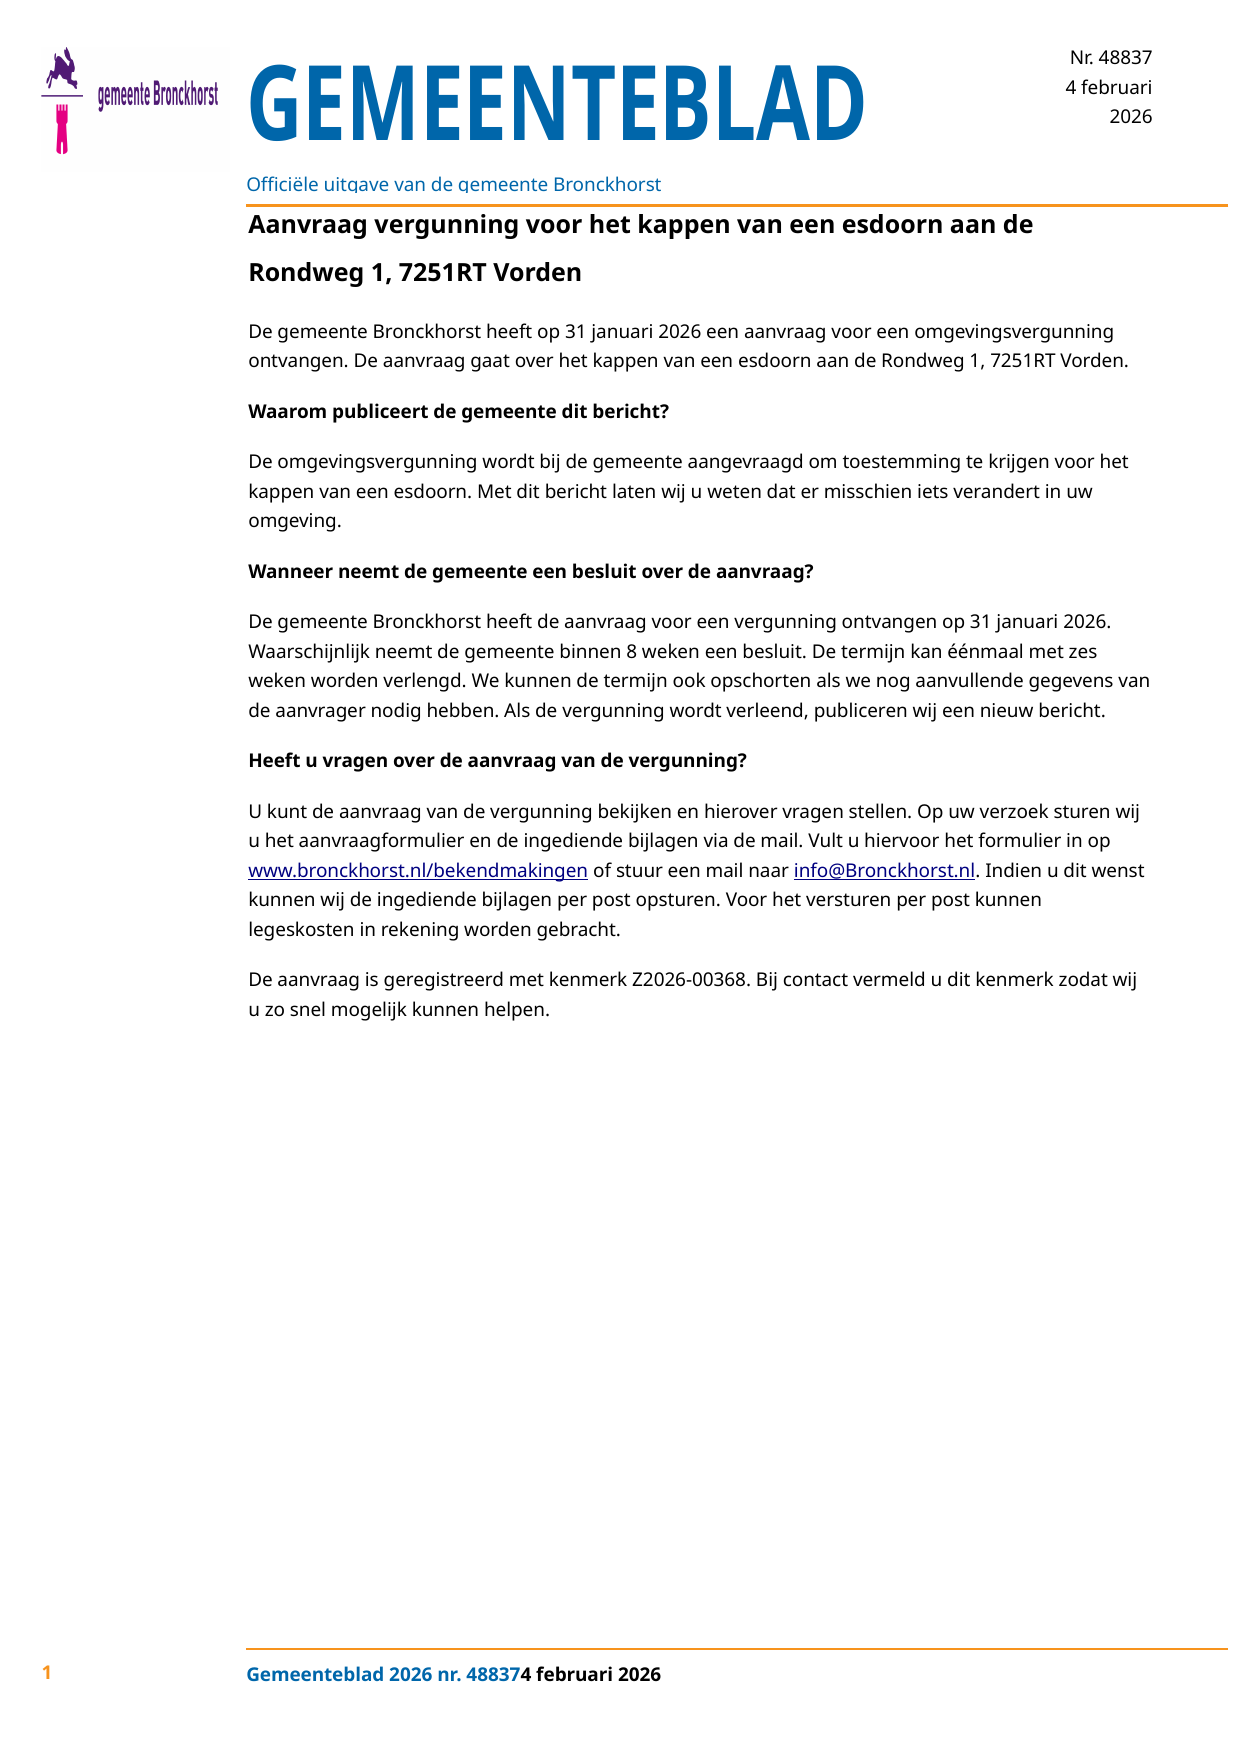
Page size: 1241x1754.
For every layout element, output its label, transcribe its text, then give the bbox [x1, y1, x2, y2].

text U kunt de aanvraag van de vergunning bekijken en hierover vragen stellen. Op uw verzoek sturen wij u het aanvraagformulier en de ingediende bijlagen via de mail. Vult u hiervoor het formulier in op www.bronckhorst.nl/bekendmakingen of stuur een mail naar info@Bronckhorst.nl. Indien u dit wenst kunnen wij de ingediende bijlagen per post opsturen. Voor het versturen per post kunnen legeskosten in rekening worden gebracht. [248, 798, 1152, 942]
text Heeft u vragen over de aanvraag van de vergunning? [248, 747, 1152, 773]
text De gemeente Bronckhorst heeft op 31 januari 2026 een aanvraag voor een omgevingsvergunning ontvangen. De aanvraag gaat over het kappen van een esdoorn aan de Rondweg 1, 7251RT Vorden. [248, 318, 1152, 373]
text De omgevingsvergunning wordt bij de gemeente aangevraagd om toestemming te krijgen voor het kappen van een esdoorn. Met dit bericht laten wij u weten dat er misschien iets verandert in uw omgeving. [248, 448, 1152, 533]
picture [41, 47, 231, 172]
text Wanneer neemt de gemeente een besluit over de aanvraag? [248, 558, 1152, 584]
text De gemeente Bronckhorst heeft de aanvraag voor een vergunning ontvangen op 31 januari 2026. Waarschijnlijk neemt de gemeente binnen 8 weken een besluit. De termijn kan éénmaal met zes weken worden verlengd. We kunnen de termijn ook opschorten als we nog aanvullende gegevens van de aanvrager nodig hebben. Als de vergunning wordt verleend, publiceren wij een nieuw bericht. [248, 608, 1152, 723]
text Waarom publiceert de gemeente dit bericht? [248, 398, 1152, 424]
text Aanvraag vergunning voor het kappen van een esdoorn aan de Rondweg 1, 7251RT Vorden [248, 207, 1152, 288]
text De aanvraag is geregistreerd met kenmerk Z2026-00368. Bij contact vermeld u dit kenmerk zodat wij u zo snel mogelijk kunnen helpen. [248, 967, 1152, 1022]
